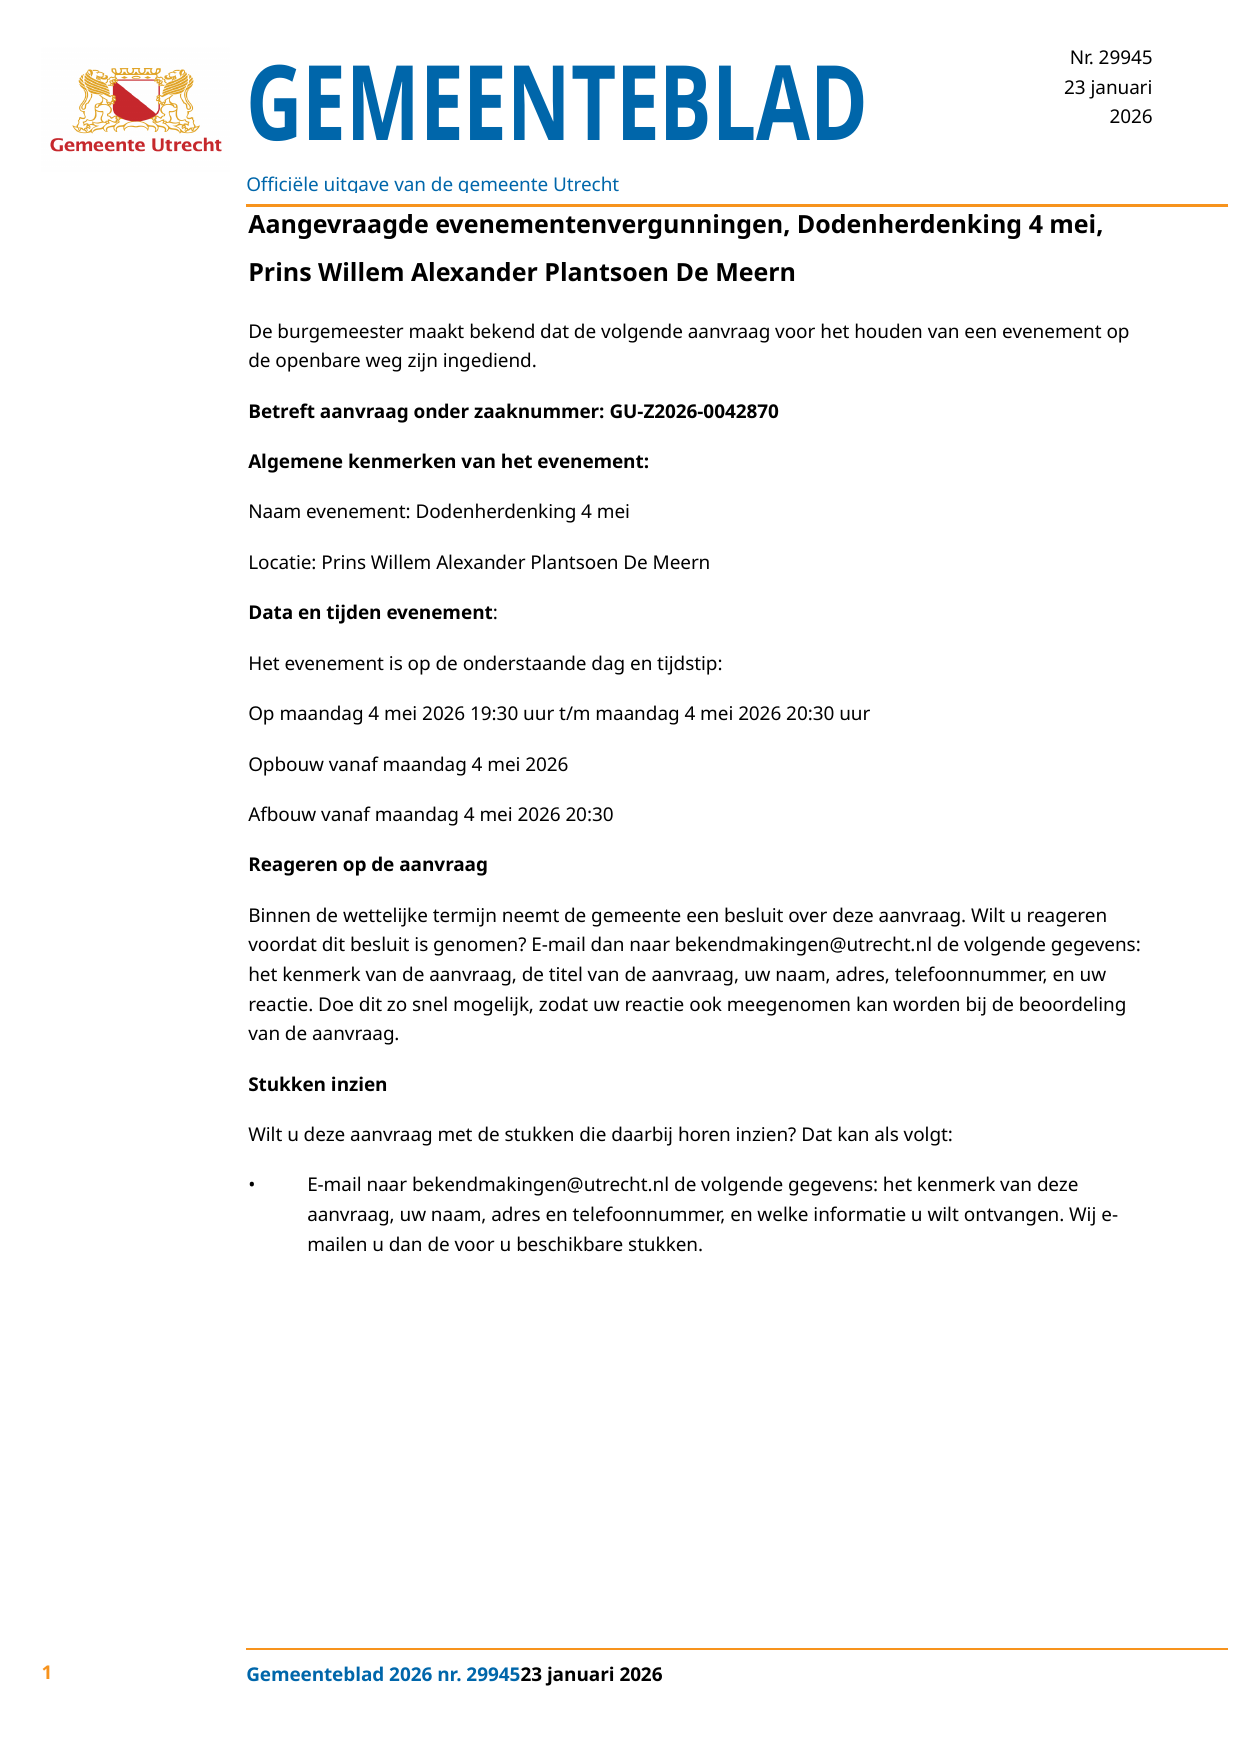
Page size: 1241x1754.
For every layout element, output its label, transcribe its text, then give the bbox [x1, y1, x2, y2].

text Op maandag 4 mei 2026 19:30 uur t/m maandag 4 mei 2026 20:30 uur [248, 700, 1152, 726]
text De burgemeester maakt bekend dat de volgende aanvraag voor het houden van een evenement op de openbare weg zijn ingediend. [248, 318, 1152, 373]
text Algemene kenmerken van het evenement: [248, 448, 1152, 474]
text Het evenement is op de onderstaande dag en tijdstip: [248, 650, 1152, 676]
text Locatie: Prins Willem Alexander Plantsoen De Meern [248, 549, 1152, 575]
text Betreft aanvraag onder zaaknummer: GU-Z2026-0042870 [248, 398, 1152, 424]
text Opbouw vanaf maandag 4 mei 2026 [248, 751, 1152, 777]
picture [41, 47, 231, 172]
text Stukken inzien [248, 1071, 1152, 1097]
text Afbouw vanaf maandag 4 mei 2026 20:30 [248, 801, 1152, 827]
text Aangevraagde evenementenvergunningen, Dodenherdenking 4 mei, Prins Willem Alexander Plantsoen De Meern [248, 207, 1152, 288]
text Naam evenement: Dodenherdenking 4 mei [248, 499, 1152, 524]
text Data en tijden evenement: [248, 599, 1152, 625]
text Binnen de wettelijke termijn neemt de gemeente een besluit over deze aanvraag. Wilt u reageren voordat dit besluit is genomen? E-mail dan naar bekendmakingen@utrecht.nl de volgende gegevens: het kenmerk van de aanvraag, de titel van de aanvraag, uw naam, adres, telefoonnummer, en uw reactie. Doe dit zo snel mogelijk, zodat uw reactie ook meegenomen kan worden bij de beoordeling van de aanvraag. [248, 902, 1152, 1046]
text Reageren op de aanvraag [248, 852, 1152, 877]
list E-mail naar bekendmakingen@utrecht.nl de volgende gegevens: het kenmerk van deze aanvraag, uw naam, adres en telefoonnummer, en welke informatie u wilt ontvangen. Wij e-mailen u dan de voor u beschikbare stukken. [248, 1172, 1152, 1257]
text Wilt u deze aanvraag met de stukken die daarbij horen inzien? Dat kan als volgt: [248, 1121, 1152, 1147]
